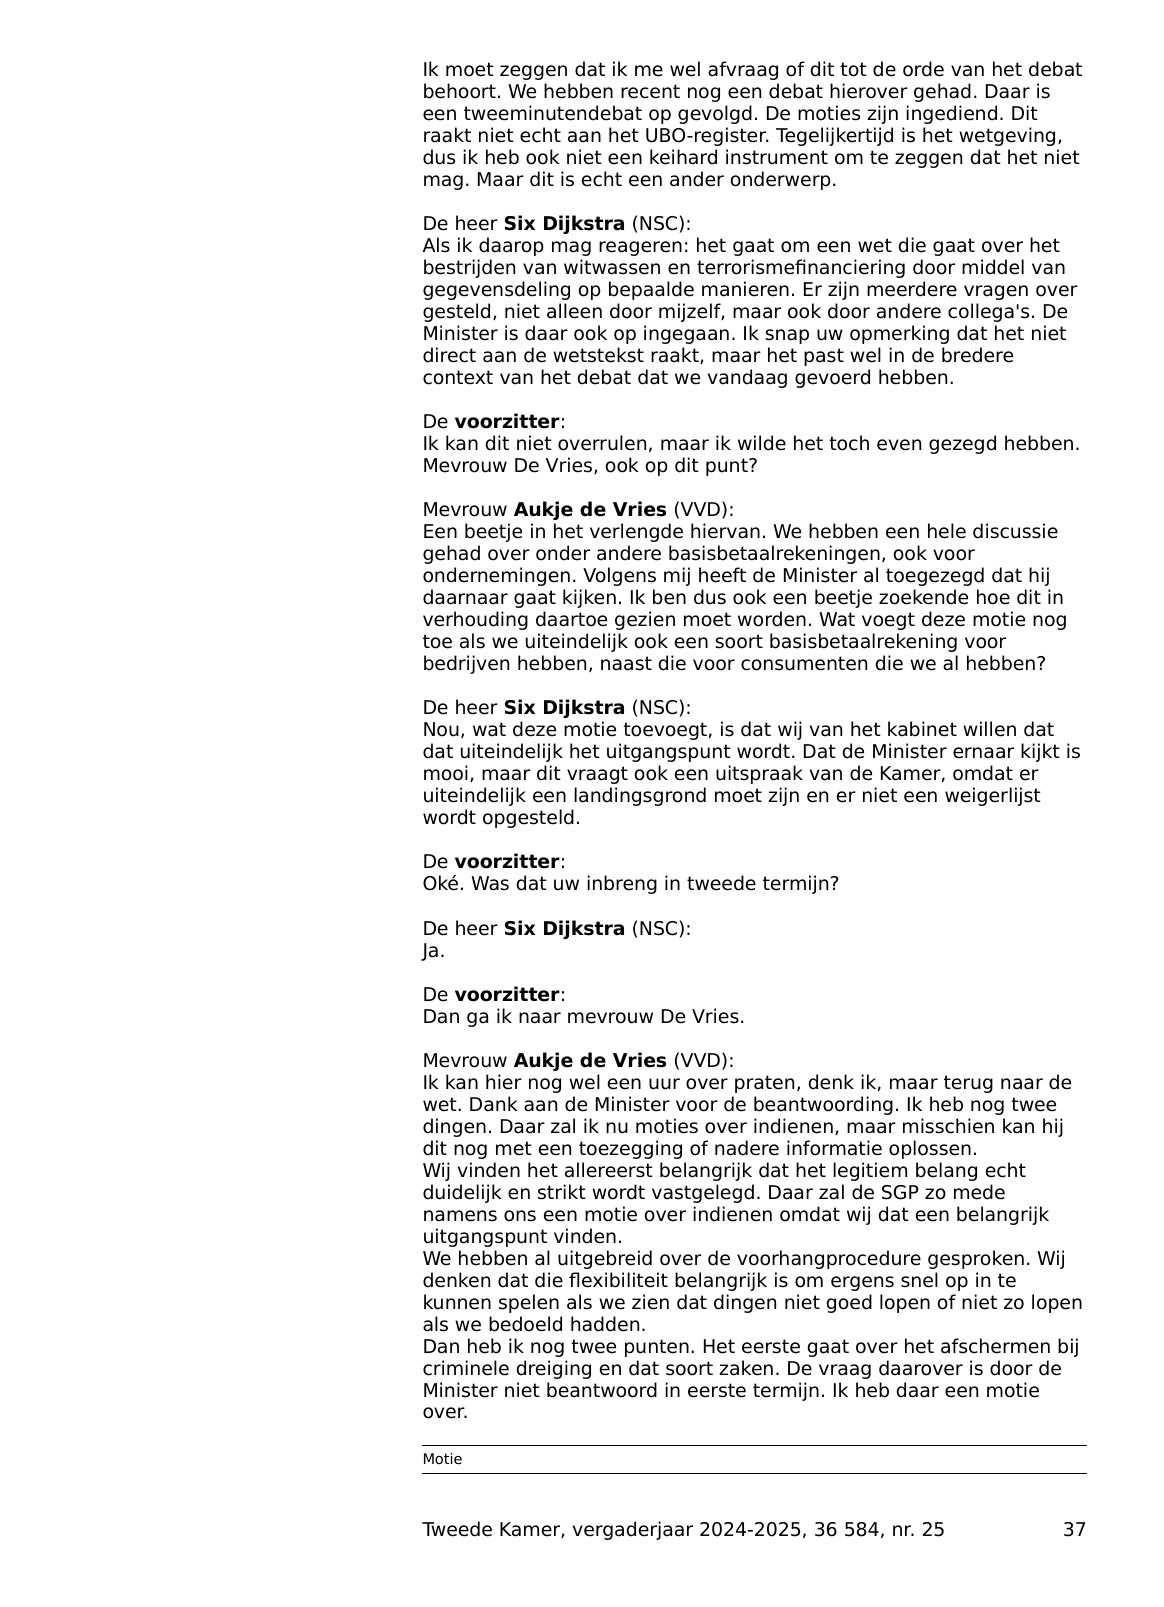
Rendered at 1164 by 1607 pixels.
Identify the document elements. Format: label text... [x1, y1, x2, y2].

text Mevrouw Aukje de Vries (VVD): [422, 499, 1087, 521]
text De heer Six Dijkstra (NSC): [422, 697, 1087, 719]
text De voorzitter: [422, 411, 1087, 433]
text Een beetje in het verlengde hiervan. We hebben een hele discussie gehad over onder andere basisbetaalrekeningen, ook voor ondernemingen. Volgens mij heeft de Minister al toegezegd dat hij daarnaar gaat kijken. Ik ben dus ook een beetje zoekende hoe dit in verhouding daartoe gezien moet worden. Wat voegt deze motie nog toe als we uiteindelijk ook een soort basisbetaalrekening voor bedrijven hebben, naast die voor consumenten die we al hebben? [422, 521, 1087, 675]
text De voorzitter: [422, 984, 1087, 1006]
text Dan heb ik nog twee punten. Het eerste gaat over het afschermen bij criminele dreiging en dat soort zaken. De vraag daarover is door de Minister niet beantwoord in eerste termijn. Ik heb daar een motie over. [422, 1336, 1087, 1423]
text De heer Six Dijkstra (NSC): [422, 213, 1087, 235]
text Ik kan dit niet overrulen, maar ik wilde het toch even gezegd hebben. Mevrouw De Vries, ook op dit punt? [422, 433, 1087, 477]
text Ja. [422, 939, 1087, 961]
text De heer Six Dijkstra (NSC): [422, 917, 1087, 939]
text We hebben al uitgebreid over de voorhangprocedure gesproken. Wij denken dat die flexibiliteit belangrijk is om ergens snel op in te kunnen spelen als we zien dat dingen niet goed lopen of niet zo lopen als we bedoeld hadden. [422, 1248, 1087, 1336]
text Ik moet zeggen dat ik me wel afvraag of dit tot de orde van het debat behoort. We hebben recent nog een debat hierover gehad. Daar is een tweeminutendebat op gevolgd. De moties zijn ingediend. Dit raakt niet echt aan het UBO-register. Tegelijkertijd is het wetgeving, dus ik heb ook niet een keihard instrument om te zeggen dat het niet mag. Maar dit is echt een ander onderwerp. [422, 59, 1087, 191]
text Wij vinden het allereerst belangrijk dat het legitiem belang echt duidelijk en strikt wordt vastgelegd. Daar zal de SGP zo mede namens ons een motie over indienen omdat wij dat een belangrijk uitgangspunt vinden. [422, 1160, 1087, 1248]
text Ik kan hier nog wel een uur over praten, denk ik, maar terug naar de wet. Dank aan de Minister voor de beantwoording. Ik heb nog twee dingen. Daar zal ik nu moties over indienen, maar misschien kan hij dit nog met een toezegging of nadere informatie oplossen. [422, 1072, 1087, 1160]
text Mevrouw Aukje de Vries (VVD): [422, 1050, 1087, 1072]
text De voorzitter: [422, 851, 1087, 873]
text Nou, wat deze motie toevoegt, is dat wij van het kabinet willen dat dat uiteindelijk het uitgangspunt wordt. Dat de Minister ernaar kijkt is mooi, maar dit vraagt ook een uitspraak van de Kamer, omdat er uiteindelijk een landingsgrond moet zijn en er niet een weigerlijst wordt opgesteld. [422, 719, 1087, 829]
table_header Motie [422, 1446, 1087, 1473]
text Oké. Was dat uw inbreng in tweede termijn? [422, 873, 1087, 895]
text Dan ga ik naar mevrouw De Vries. [422, 1006, 1087, 1028]
text Als ik daarop mag reageren: het gaat om een wet die gaat over het bestrijden van witwassen en terrorismefinanciering door middel van gegevensdeling op bepaalde manieren. Er zijn meerdere vragen over gesteld, niet alleen door mijzelf, maar ook door andere collega's. De Minister is daar ook op ingegaan. Ik snap uw opmerking dat het niet direct aan de wetstekst raakt, maar het past wel in de bredere context van het debat dat we vandaag gevoerd hebben. [422, 235, 1087, 389]
